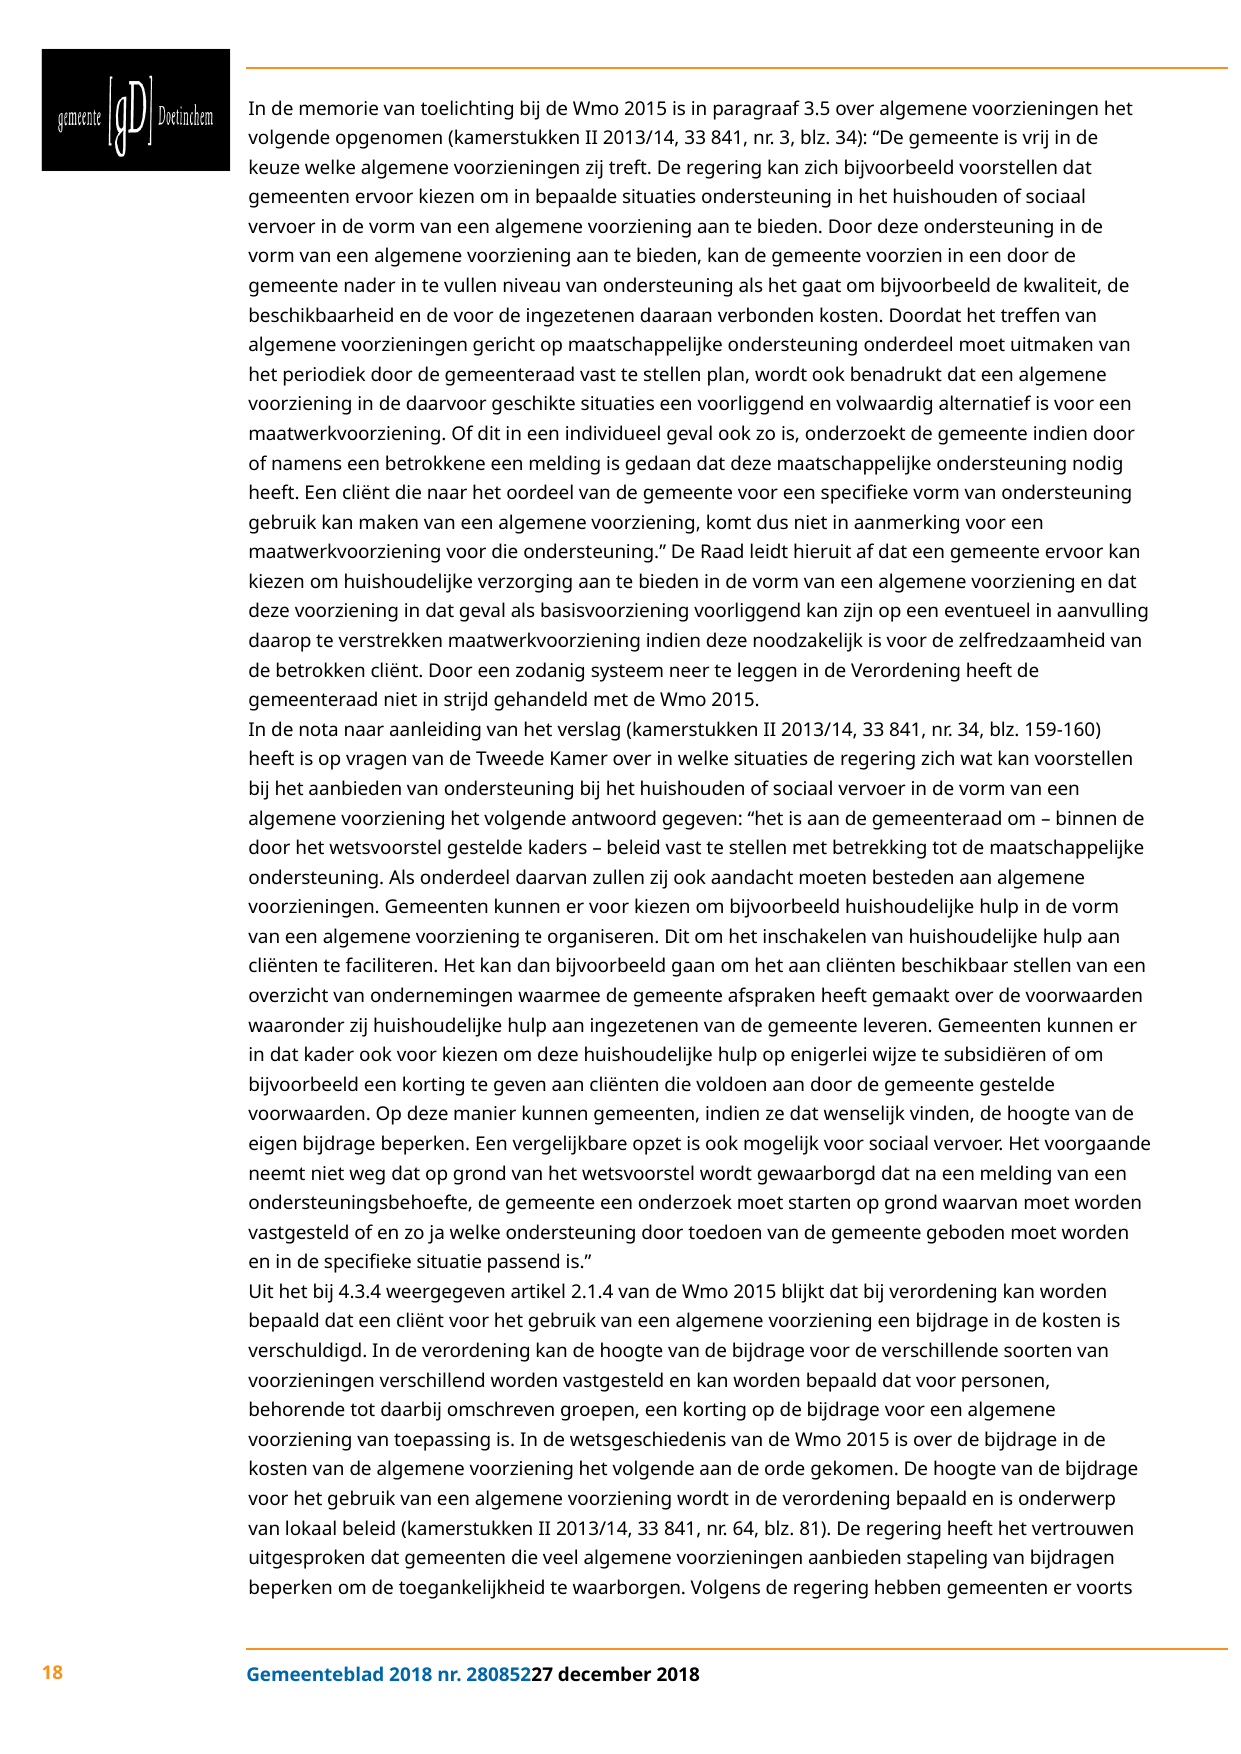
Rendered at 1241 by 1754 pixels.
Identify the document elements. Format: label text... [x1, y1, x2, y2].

text In de memorie van toelichting bij de Wmo 2015 is in paragraaf 3.5 over algemene voorzieningen het volgende opgenomen (kamerstukken II 2013/14, 33 841, nr. 3, blz. 34): “De gemeente is vrij in de keuze welke algemene voorzieningen zij treft. De regering kan zich bijvoorbeeld voorstellen dat gemeenten ervoor kiezen om in bepaalde situaties ondersteuning in het huishouden of sociaal vervoer in de vorm van een algemene voorziening aan te bieden. Door deze ondersteuning in de vorm van een algemene voorziening aan te bieden, kan de gemeente voorzien in een door de gemeente nader in te vullen niveau van ondersteuning als het gaat om bijvoorbeeld de kwaliteit, de beschikbaarheid en de voor de ingezetenen daaraan verbonden kosten. Doordat het treffen van algemene voorzieningen gericht op maatschappelijke ondersteuning onderdeel moet uitmaken van het periodiek door de gemeenteraad vast te stellen plan, wordt ook benadrukt dat een algemene voorziening in de daarvoor geschikte situaties een voorliggend en volwaardig alternatief is voor een maatwerkvoorziening. Of dit in een individueel geval ook zo is, onderzoekt de gemeente indien door of namens een betrokkene een melding is gedaan dat deze maatschappelijke ondersteuning nodig heeft. Een cliënt die naar het oordeel van de gemeente voor een specifieke vorm van ondersteuning gebruik kan maken van een algemene voorziening, komt dus niet in aanmerking voor een maatwerkvoorziening voor die ondersteuning.” De Raad leidt hieruit af dat een gemeente ervoor kan kiezen om huishoudelijke verzorging aan te bieden in de vorm van een algemene voorziening en dat deze voorziening in dat geval als basisvoorziening voorliggend kan zijn op een eventueel in aanvulling daarop te verstrekken maatwerkvoorziening indien deze noodzakelijk is voor de zelfredzaamheid van de betrokken cliënt. Door een zodanig systeem neer te leggen in de Verordening heeft de gemeenteraad niet in strijd gehandeld met de Wmo 2015. [248, 95, 1152, 712]
picture [41, 47, 231, 172]
text In de nota naar aanleiding van het verslag (kamerstukken II 2013/14, 33 841, nr. 34, blz. 159-160) heeft is op vragen van de Tweede Kamer over in welke situaties de regering zich wat kan voorstellen bij het aanbieden van ondersteuning bij het huishouden of sociaal vervoer in de vorm van een algemene voorziening het volgende antwoord gegeven: “het is aan de gemeenteraad om – binnen de door het wetsvoorstel gestelde kaders – beleid vast te stellen met betrekking tot de maatschappelijke ondersteuning. Als onderdeel daarvan zullen zij ook aandacht moeten besteden aan algemene voorzieningen. Gemeenten kunnen er voor kiezen om bijvoorbeeld huishoudelijke hulp in de vorm van een algemene voorziening te organiseren. Dit om het inschakelen van huishoudelijke hulp aan cliënten te faciliteren. Het kan dan bijvoorbeeld gaan om het aan cliënten beschikbaar stellen van een overzicht van ondernemingen waarmee de gemeente afspraken heeft gemaakt over de voorwaarden waaronder zij huishoudelijke hulp aan ingezetenen van de gemeente leveren. Gemeenten kunnen er in dat kader ook voor kiezen om deze huishoudelijke hulp op enigerlei wijze te subsidiëren of om bijvoorbeeld een korting te geven aan cliënten die voldoen aan door de gemeente gestelde voorwaarden. Op deze manier kunnen gemeenten, indien ze dat wenselijk vinden, de hoogte van de eigen bijdrage beperken. Een vergelijkbare opzet is ook mogelijk voor sociaal vervoer. Het voorgaande neemt niet weg dat op grond van het wetsvoorstel wordt gewaarborgd dat na een melding van een ondersteuningsbehoefte, de gemeente een onderzoek moet starten op grond waarvan moet worden vastgesteld of en zo ja welke ondersteuning door toedoen van de gemeente geboden moet worden en in de specifieke situatie passend is.” [248, 716, 1152, 1274]
text Uit het bij 4.3.4 weergegeven artikel 2.1.4 van de Wmo 2015 blijkt dat bij verordening kan worden bepaald dat een cliënt voor het gebruik van een algemene voorziening een bijdrage in de kosten is verschuldigd. In de verordening kan de hoogte van de bijdrage voor de verschillende soorten van voorzieningen verschillend worden vastgesteld en kan worden bepaald dat voor personen, behorende tot daarbij omschreven groepen, een korting op de bijdrage voor een algemene voorziening van toepassing is. In de wetsgeschiedenis van de Wmo 2015 is over de bijdrage in de kosten van de algemene voorziening het volgende aan de orde gekomen. De hoogte van de bijdrage voor het gebruik van een algemene voorziening wordt in de verordening bepaald en is onderwerp van lokaal beleid (kamerstukken II 2013/14, 33 841, nr. 64, blz. 81). De regering heeft het vertrouwen uitgesproken dat gemeenten die veel algemene voorzieningen aanbieden stapeling van bijdragen beperken om de toegankelijkheid te waarborgen. Volgens de regering hebben gemeenten er voorts [248, 1278, 1152, 1600]
